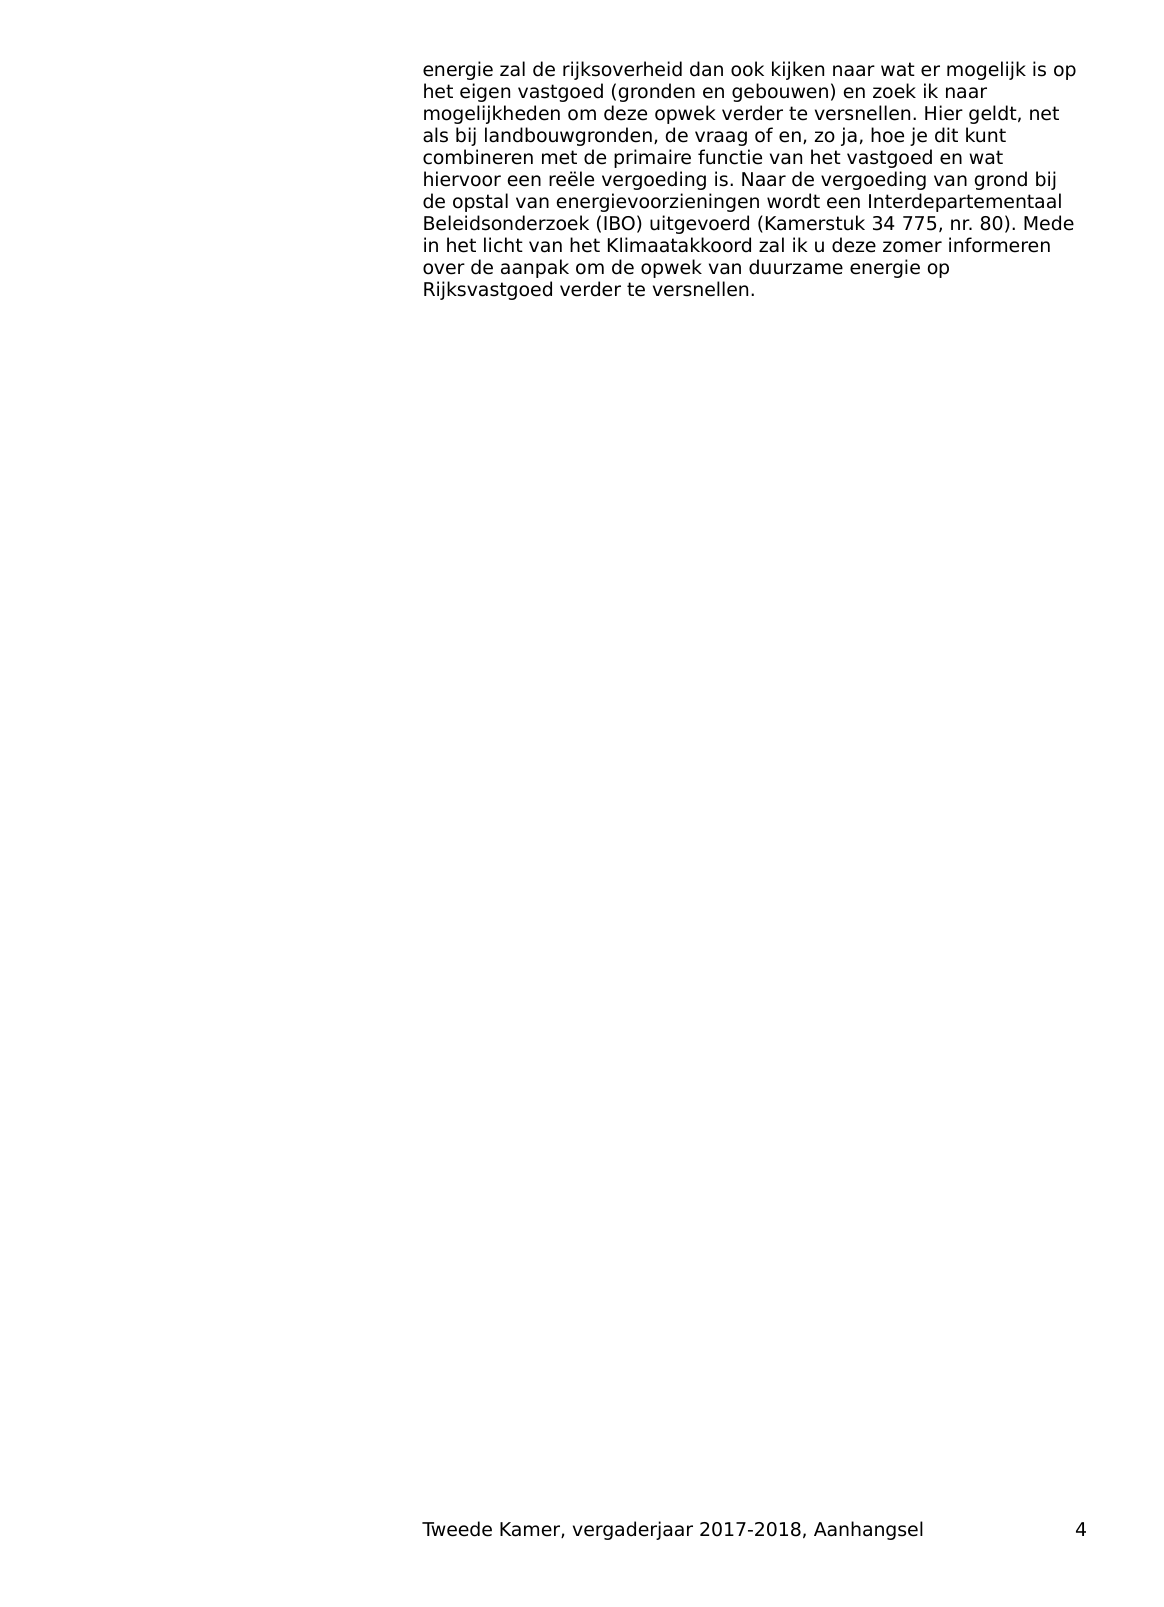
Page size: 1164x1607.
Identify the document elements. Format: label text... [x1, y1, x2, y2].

text energie zal de rijksoverheid dan ook kijken naar wat er mogelijk is op het eigen vastgoed (gronden en gebouwen) en zoek ik naar mogelijkheden om deze opwek verder te versnellen. Hier geldt, net als bij landbouwgronden, de vraag of en, zo ja, hoe je dit kunt combineren met de primaire functie van het vastgoed en wat hiervoor een reële vergoeding is. Naar de vergoeding van grond bij de opstal van energievoorzieningen wordt een Interdepartementaal Beleidsonderzoek (IBO) uitgevoerd (Kamerstuk 34 775, nr. 80). Mede in het licht van het Klimaatakkoord zal ik u deze zomer informeren over de aanpak om de opwek van duurzame energie op Rijksvastgoed verder te versnellen. [422, 59, 1087, 301]
